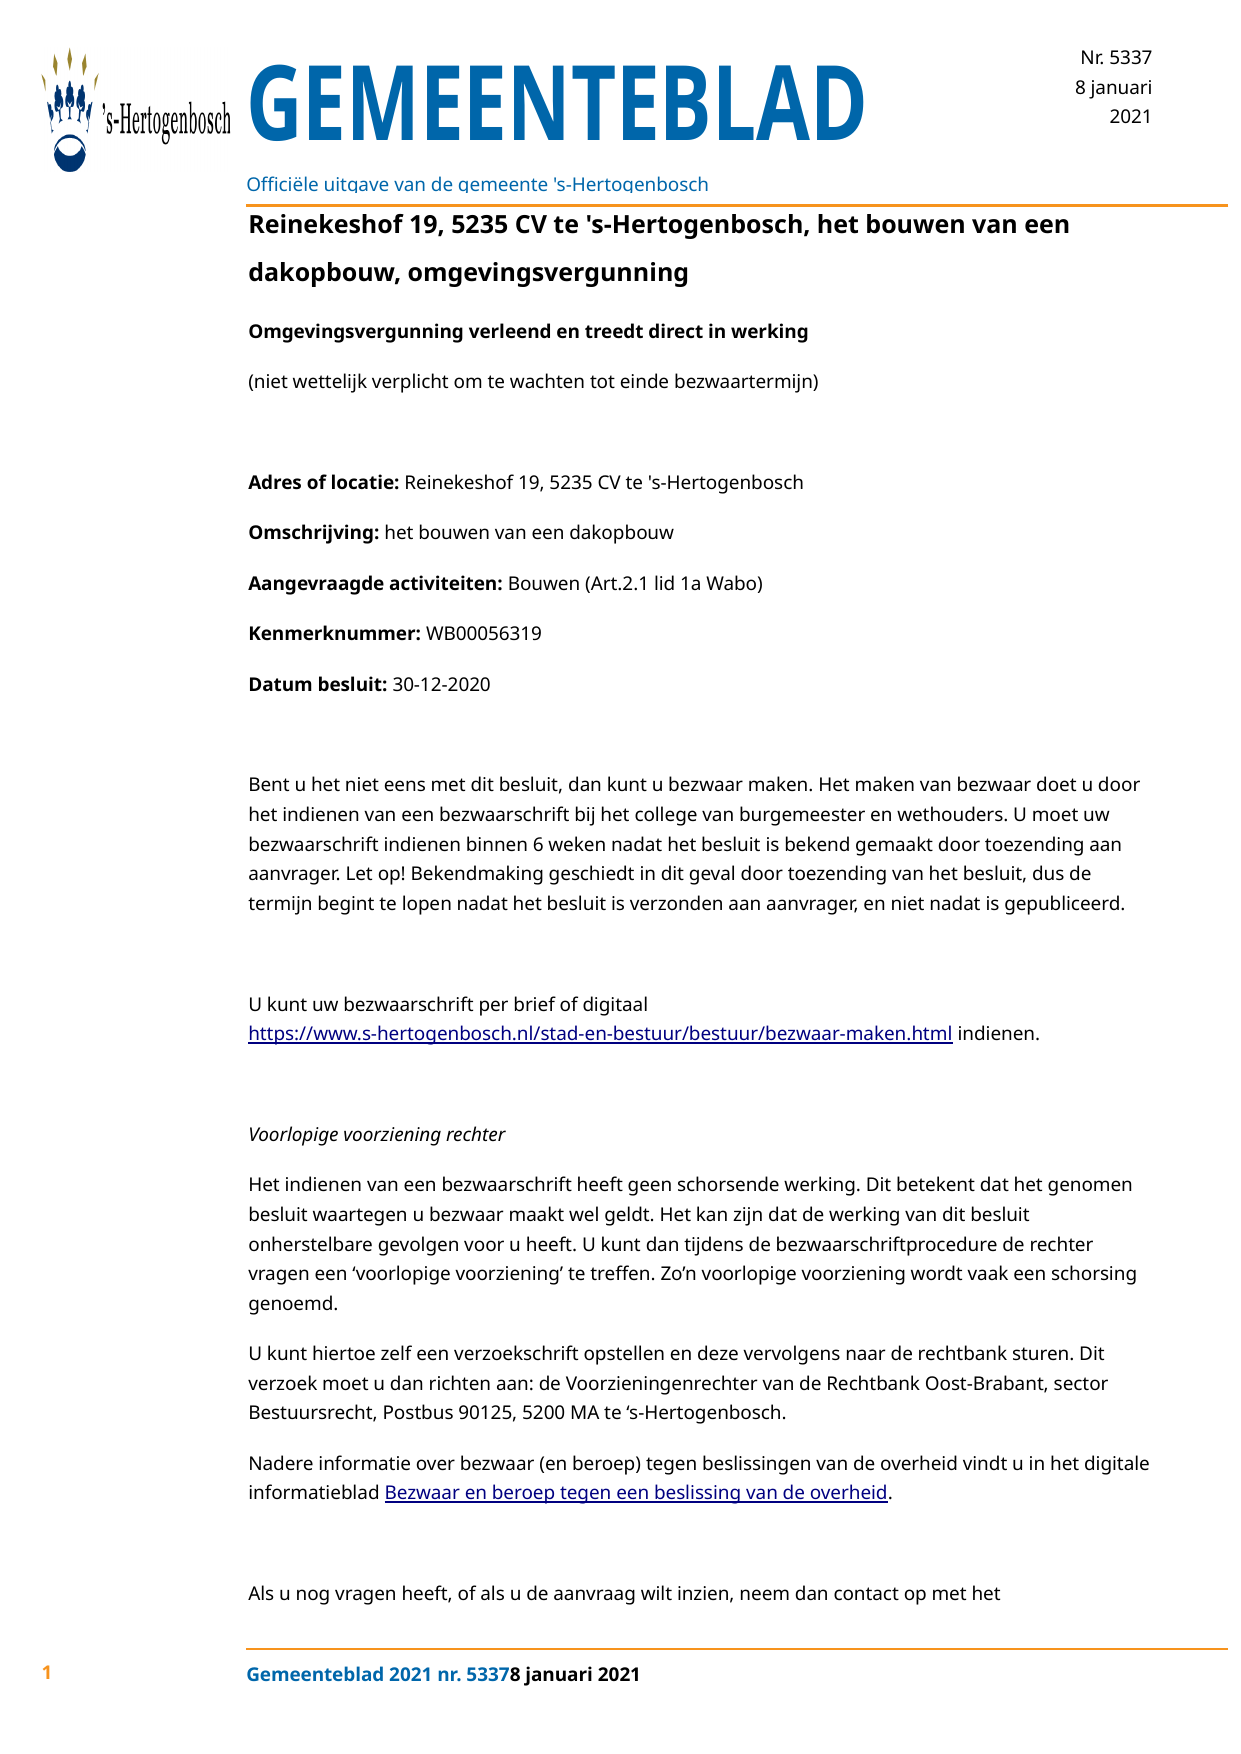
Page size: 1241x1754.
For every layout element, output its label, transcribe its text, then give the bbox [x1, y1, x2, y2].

text Kenmerknummer: WB00056319 [248, 620, 1152, 646]
text Adres of locatie: Reinekeshof 19, 5235 CV te 's-Hertogenbosch [248, 469, 1152, 495]
text Het indienen van een bezwaarschrift heeft geen schorsende werking. Dit betekent dat het genomen besluit waartegen u bezwaar maakt wel geldt. Het kan zijn dat de werking van dit besluit onherstelbare gevolgen voor u heeft. U kunt dan tijdens de bezwaarschriftprocedure de rechter vragen een ‘voorlopige voorziening’ te treffen. Zo’n voorlopige voorziening wordt vaak een schorsing genoemd. [248, 1172, 1152, 1316]
text U kunt uw bezwaarschrift per brief of digitaal https://www.s-hertogenbosch.nl/stad-en-bestuur/bestuur/bezwaar-maken.html indienen. [248, 991, 1152, 1046]
text U kunt hiertoe zelf een verzoekschrift opstellen en deze vervolgens naar de rechtbank sturen. Dit verzoek moet u dan richten aan: de Voorzieningenrechter van de Rechtbank Oost-Brabant, sector Bestuursrecht, Postbus 90125, 5200 MA te ‘s-Hertogenbosch. [248, 1340, 1152, 1425]
text Omschrijving: het bouwen van een dakopbouw [248, 519, 1152, 545]
text Omgevingsvergunning verleend en treedt direct in werking [248, 318, 1152, 344]
text Nadere informatie over bezwaar (en beroep) tegen beslissingen van de overheid vindt u in het digitale informatieblad Bezwaar en beroep tegen een beslissing van de overheid. [248, 1450, 1152, 1505]
text Voorlopige voorziening rechter [248, 1121, 1152, 1147]
text (niet wettelijk verplicht om te wachten tot einde bezwaartermijn) [248, 368, 1152, 394]
text Datum besluit: 30-12-2020 [248, 671, 1152, 697]
text Als u nog vragen heeft, of als u de aanvraag wilt inzien, neem dan contact op met het [248, 1580, 1152, 1606]
text Aangevraagde activiteiten: Bouwen (Art.2.1 lid 1a Wabo) [248, 570, 1152, 596]
text Bent u het niet eens met dit besluit, dan kunt u bezwaar maken. Het maken van bezwaar doet u door het indienen van een bezwaarschrift bij het college van burgemeester en wethouders. U moet uw bezwaarschrift indienen binnen 6 weken nadat het besluit is bekend gemaakt door toezending aan aanvrager. Let op! Bekendmaking geschiedt in dit geval door toezending van het besluit, dus de termijn begint te lopen nadat het besluit is verzonden aan aanvrager, en niet nadat is gepubliceerd. [248, 772, 1152, 916]
picture [41, 47, 231, 172]
text Reinekeshof 19, 5235 CV te 's-Hertogenbosch, het bouwen van een dakopbouw, omgevingsvergunning [248, 207, 1152, 288]
